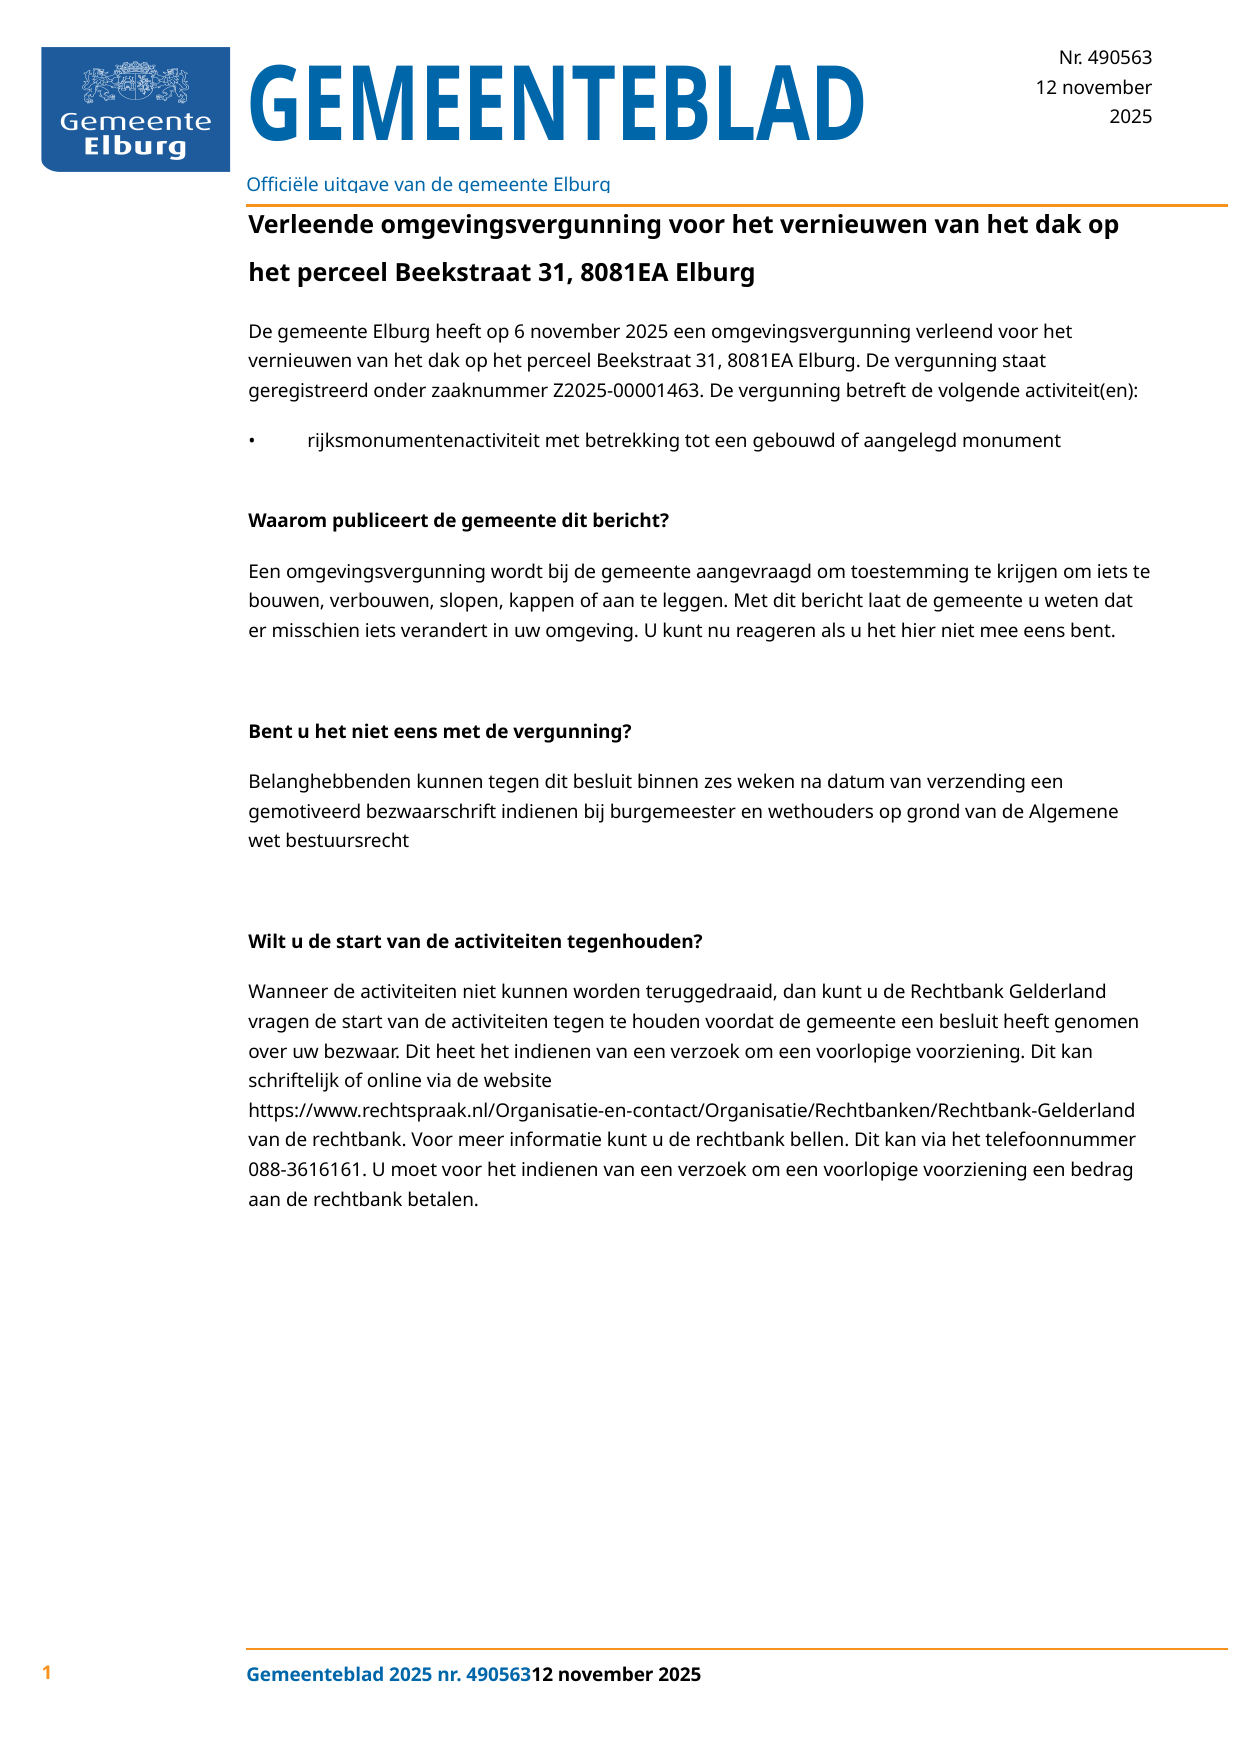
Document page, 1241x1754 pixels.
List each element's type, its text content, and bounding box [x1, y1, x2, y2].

text Waarom publiceert de gemeente dit bericht? [248, 507, 1152, 533]
text Wanneer de activiteiten niet kunnen worden teruggedraaid, dan kunt u de Rechtbank Gelderland vragen de start van de activiteiten tegen te houden voordat de gemeente een besluit heeft genomen over uw bezwaar. Dit heet het indienen van een verzoek om een voorlopige voorziening. Dit kan schriftelijk of online via de website https://www.rechtspraak.nl/Organisatie-en-contact/Organisatie/Rechtbanken/Rechtbank-Gelderland van de rechtbank. Voor meer informatie kunt u de rechtbank bellen. Dit kan via het telefoonnummer 088-3616161. U moet voor het indienen van een verzoek om een voorlopige voorziening een bedrag aan de rechtbank betalen. [248, 979, 1152, 1212]
text Verleende omgevingsvergunning voor het vernieuwen van het dak op het perceel Beekstraat 31, 8081EA Elburg [248, 207, 1152, 288]
text Een omgevingsvergunning wordt bij de gemeente aangevraagd om toestemming te krijgen om iets te bouwen, verbouwen, slopen, kappen of aan te leggen. Met dit bericht laat de gemeente u weten dat er misschien iets verandert in uw omgeving. U kunt nu reageren als u het hier niet mee eens bent. [248, 558, 1152, 643]
list rijksmonumentenactiviteit met betrekking tot een gebouwd of aangelegd monument [248, 427, 1152, 453]
text Belanghebbenden kunnen tegen dit besluit binnen zes weken na datum van verzending een gemotiveerd bezwaarschrift indienen bij burgemeester en wethouders op grond van de Algemene wet bestuursrecht [248, 768, 1152, 853]
text Bent u het niet eens met de vergunning? [248, 718, 1152, 744]
text De gemeente Elburg heeft op 6 november 2025 een omgevingsvergunning verleend voor het vernieuwen van het dak op het perceel Beekstraat 31, 8081EA Elburg. De vergunning staat geregistreerd onder zaaknummer Z2025-00001463. De vergunning betreft de volgende activiteit(en): [248, 318, 1152, 403]
picture [41, 47, 231, 172]
text Wilt u de start van de activiteiten tegenhouden? [248, 928, 1152, 954]
